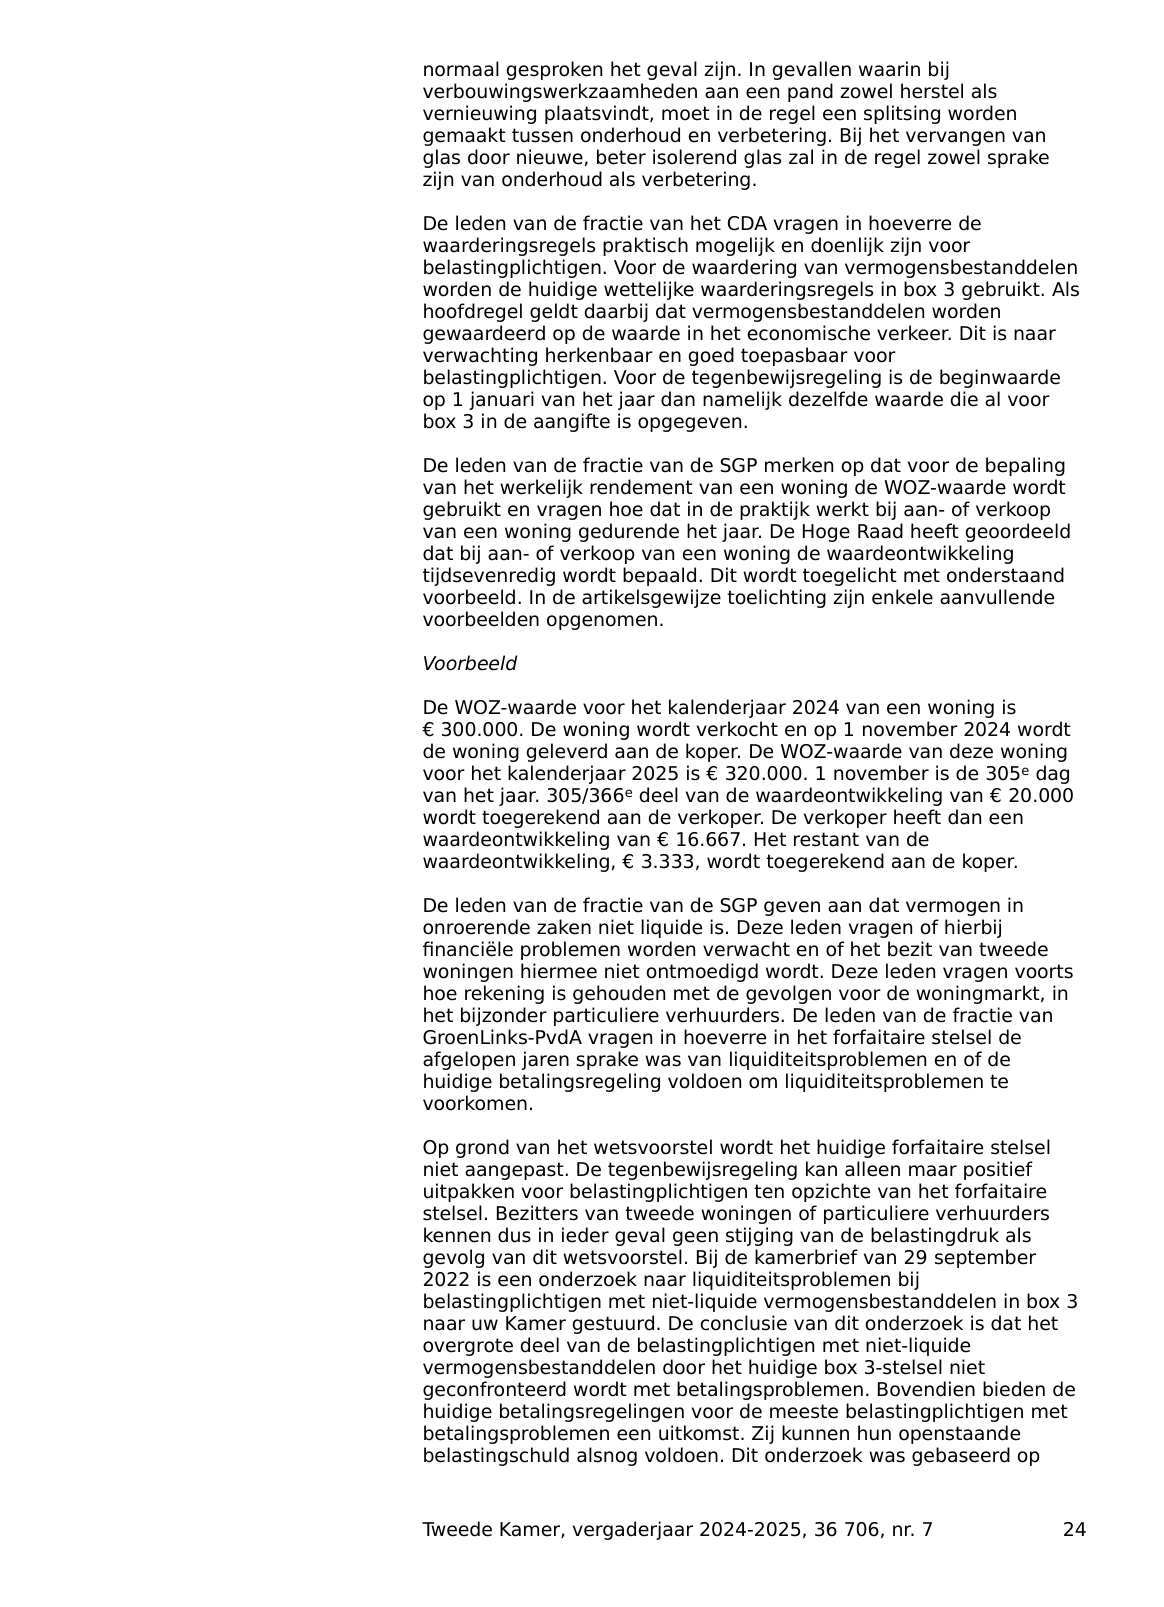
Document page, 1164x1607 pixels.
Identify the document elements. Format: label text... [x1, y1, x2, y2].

subtitle Voorbeeld [422, 653, 1087, 675]
text normaal gesproken het geval zijn. In gevallen waarin bij verbouwingswerkzaamheden aan een pand zowel herstel als vernieuwing plaatsvindt, moet in de regel een splitsing worden gemaakt tussen onderhoud en verbetering. Bij het vervangen van glas door nieuwe, beter isolerend glas zal in de regel zowel sprake zijn van onderhoud als verbetering. [422, 59, 1087, 191]
text De WOZ-waarde voor het kalenderjaar 2024 van een woning is € 300.000. De woning wordt verkocht en op 1 november 2024 wordt de woning geleverd aan de koper. De WOZ-waarde van deze woning voor het kalenderjaar 2025 is € 320.000. 1 november is de 305e dag van het jaar. 305/366e deel van de waardeontwikkeling van € 20.000 wordt toegerekend aan de verkoper. De verkoper heeft dan een waardeontwikkeling van € 16.667. Het restant van de waardeontwikkeling, € 3.333, wordt toegerekend aan de koper. [422, 697, 1087, 873]
text Op grond van het wetsvoorstel wordt het huidige forfaitaire stelsel niet aangepast. De tegenbewijsregeling kan alleen maar positief uitpakken voor belastingplichtigen ten opzichte van het forfaitaire stelsel. Bezitters van tweede woningen of particuliere verhuurders kennen dus in ieder geval geen stijging van de belastingdruk als gevolg van dit wetsvoorstel. Bij de kamerbrief van 29 september 2022 is een onderzoek naar liquiditeitsproblemen bij belastingplichtigen met niet-liquide vermogensbestanddelen in box 3 naar uw Kamer gestuurd. De conclusie van dit onderzoek is dat het overgrote deel van de belastingplichtigen met niet-liquide vermogensbestanddelen door het huidige box 3-stelsel niet geconfronteerd wordt met betalingsproblemen. Bovendien bieden de huidige betalingsregelingen voor de meeste belastingplichtigen met betalingsproblemen een uitkomst. Zij kunnen hun openstaande belastingschuld alsnog voldoen. Dit onderzoek was gebaseerd op [422, 1137, 1087, 1467]
text De leden van de fractie van de SGP geven aan dat vermogen in onroerende zaken niet liquide is. Deze leden vragen of hierbij financiële problemen worden verwacht en of het bezit van tweede woningen hiermee niet ontmoedigd wordt. Deze leden vragen voorts hoe rekening is gehouden met de gevolgen voor de woningmarkt, in het bijzonder particuliere verhuurders. De leden van de fractie van GroenLinks-PvdA vragen in hoeverre in het forfaitaire stelsel de afgelopen jaren sprake was van liquiditeitsproblemen en of de huidige betalingsregeling voldoen om liquiditeitsproblemen te voorkomen. [422, 895, 1087, 1115]
text De leden van de fractie van het CDA vragen in hoeverre de waarderingsregels praktisch mogelijk en doenlijk zijn voor belastingplichtigen. Voor de waardering van vermogensbestanddelen worden de huidige wettelijke waarderingsregels in box 3 gebruikt. Als hoofdregel geldt daarbij dat vermogensbestanddelen worden gewaardeerd op de waarde in het economische verkeer. Dit is naar verwachting herkenbaar en goed toepasbaar voor belastingplichtigen. Voor de tegenbewijsregeling is de beginwaarde op 1 januari van het jaar dan namelijk dezelfde waarde die al voor box 3 in de aangifte is opgegeven. [422, 213, 1087, 433]
text De leden van de fractie van de SGP merken op dat voor de bepaling van het werkelijk rendement van een woning de WOZ-waarde wordt gebruikt en vragen hoe dat in de praktijk werkt bij aan- of verkoop van een woning gedurende het jaar. De Hoge Raad heeft geoordeeld dat bij aan- of verkoop van een woning de waardeontwikkeling tijdsevenredig wordt bepaald. Dit wordt toegelicht met onderstaand voorbeeld. In de artikelsgewijze toelichting zijn enkele aanvullende voorbeelden opgenomen. [422, 455, 1087, 631]
